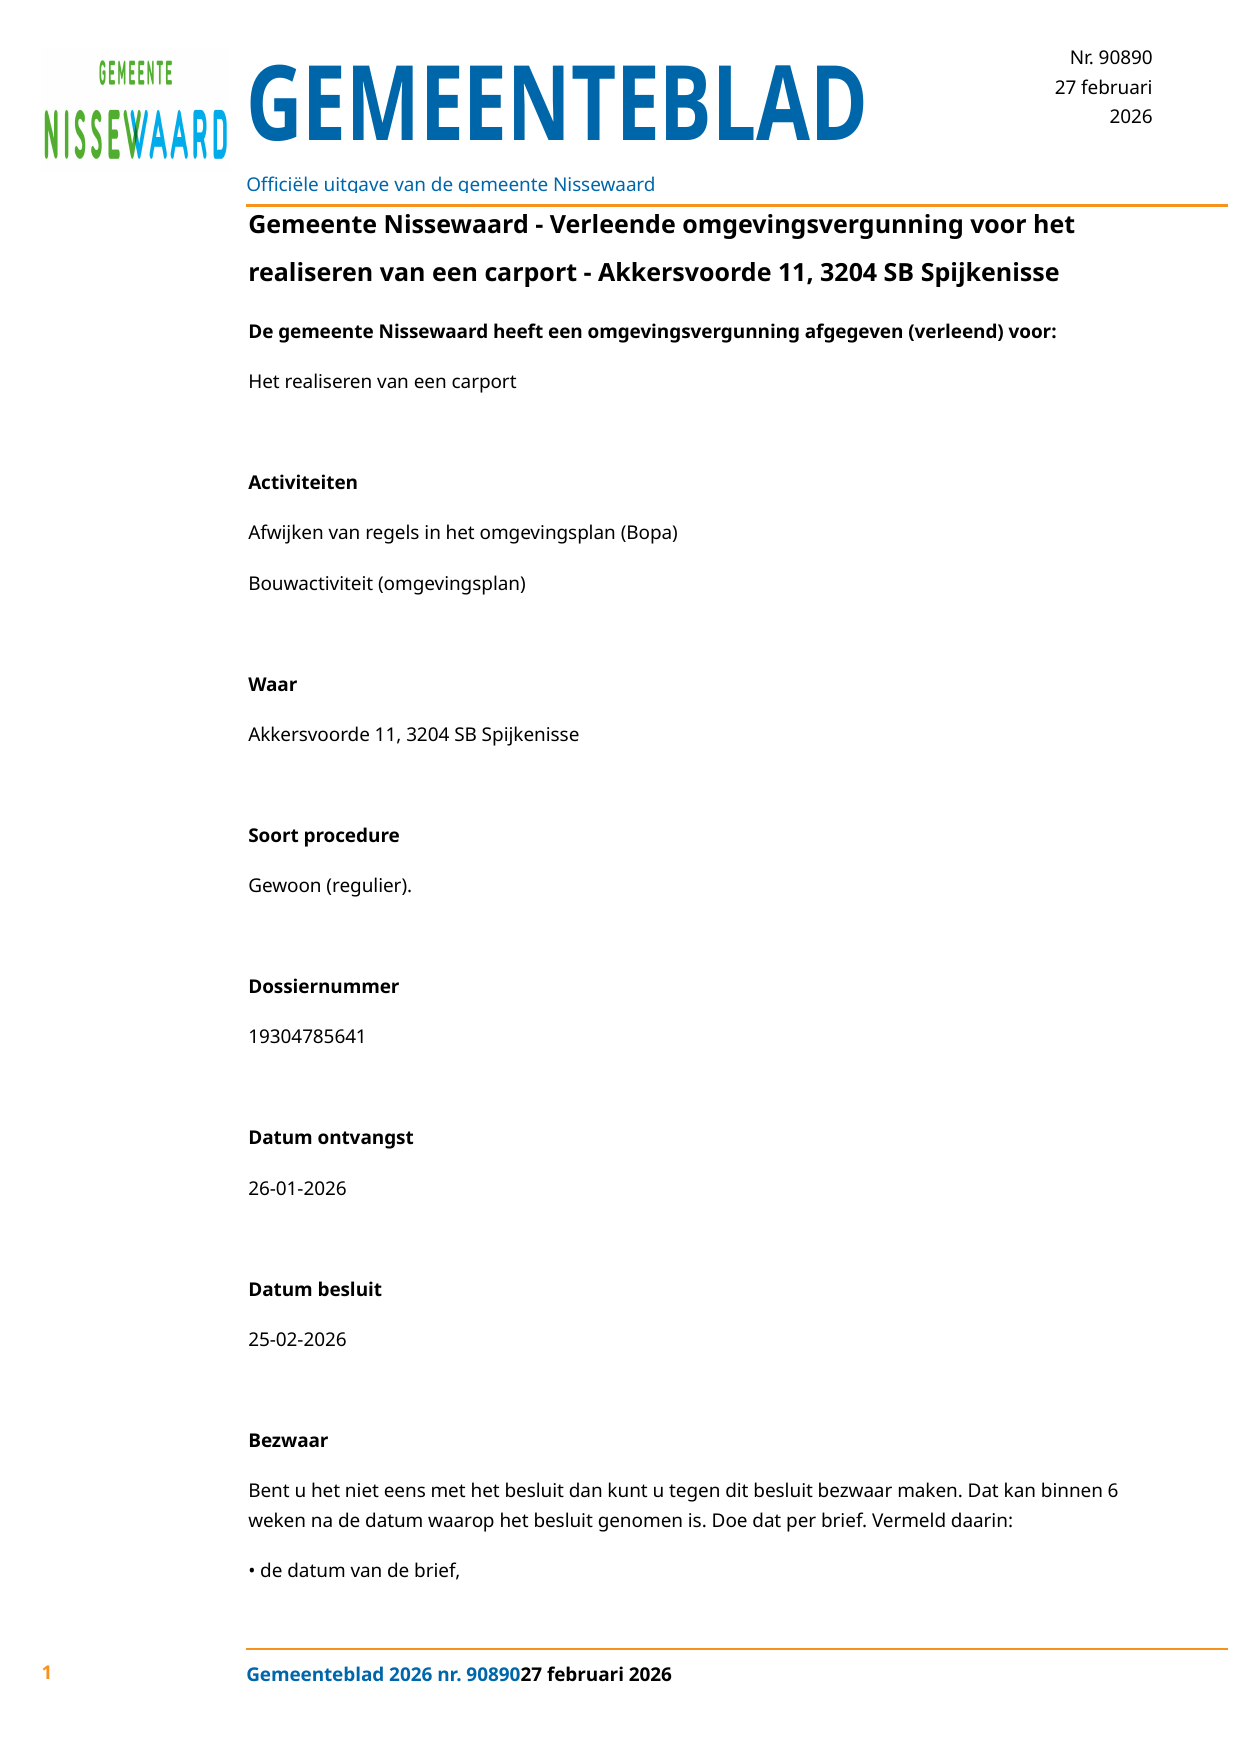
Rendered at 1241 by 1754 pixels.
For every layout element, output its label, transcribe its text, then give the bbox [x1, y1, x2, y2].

text Datum ontvangst [248, 1124, 1152, 1150]
text 25-02-2026 [248, 1326, 1152, 1352]
text Soort procedure [248, 822, 1152, 848]
text Datum besluit [248, 1276, 1152, 1302]
text Afwijken van regels in het omgevingsplan (Bopa) [248, 519, 1152, 545]
picture [41, 47, 231, 172]
text Gemeente Nissewaard - Verleende omgevingsvergunning voor het realiseren van een carport - Akkersvoorde 11, 3204 SB Spijkenisse [248, 207, 1152, 288]
text 26-01-2026 [248, 1175, 1152, 1201]
text 19304785641 [248, 1024, 1152, 1049]
text De gemeente Nissewaard heeft een omgevingsvergunning afgegeven (verleend) voor: [248, 318, 1152, 344]
text Bent u het niet eens met het besluit dan kunt u tegen dit besluit bezwaar maken. Dat kan binnen 6 weken na de datum waarop het besluit genomen is. Doe dat per brief. Vermeld daarin: [248, 1477, 1152, 1533]
text Dossiernummer [248, 973, 1152, 999]
text • de datum van de brief, [248, 1557, 1152, 1583]
text Activiteiten [248, 469, 1152, 495]
text Gewoon (regulier). [248, 872, 1152, 898]
text Bouwactiviteit (omgevingsplan) [248, 570, 1152, 596]
text Bezwaar [248, 1427, 1152, 1453]
text Het realiseren van een carport [248, 368, 1152, 394]
text Akkersvoorde 11, 3204 SB Spijkenisse [248, 721, 1152, 747]
text Waar [248, 671, 1152, 697]
